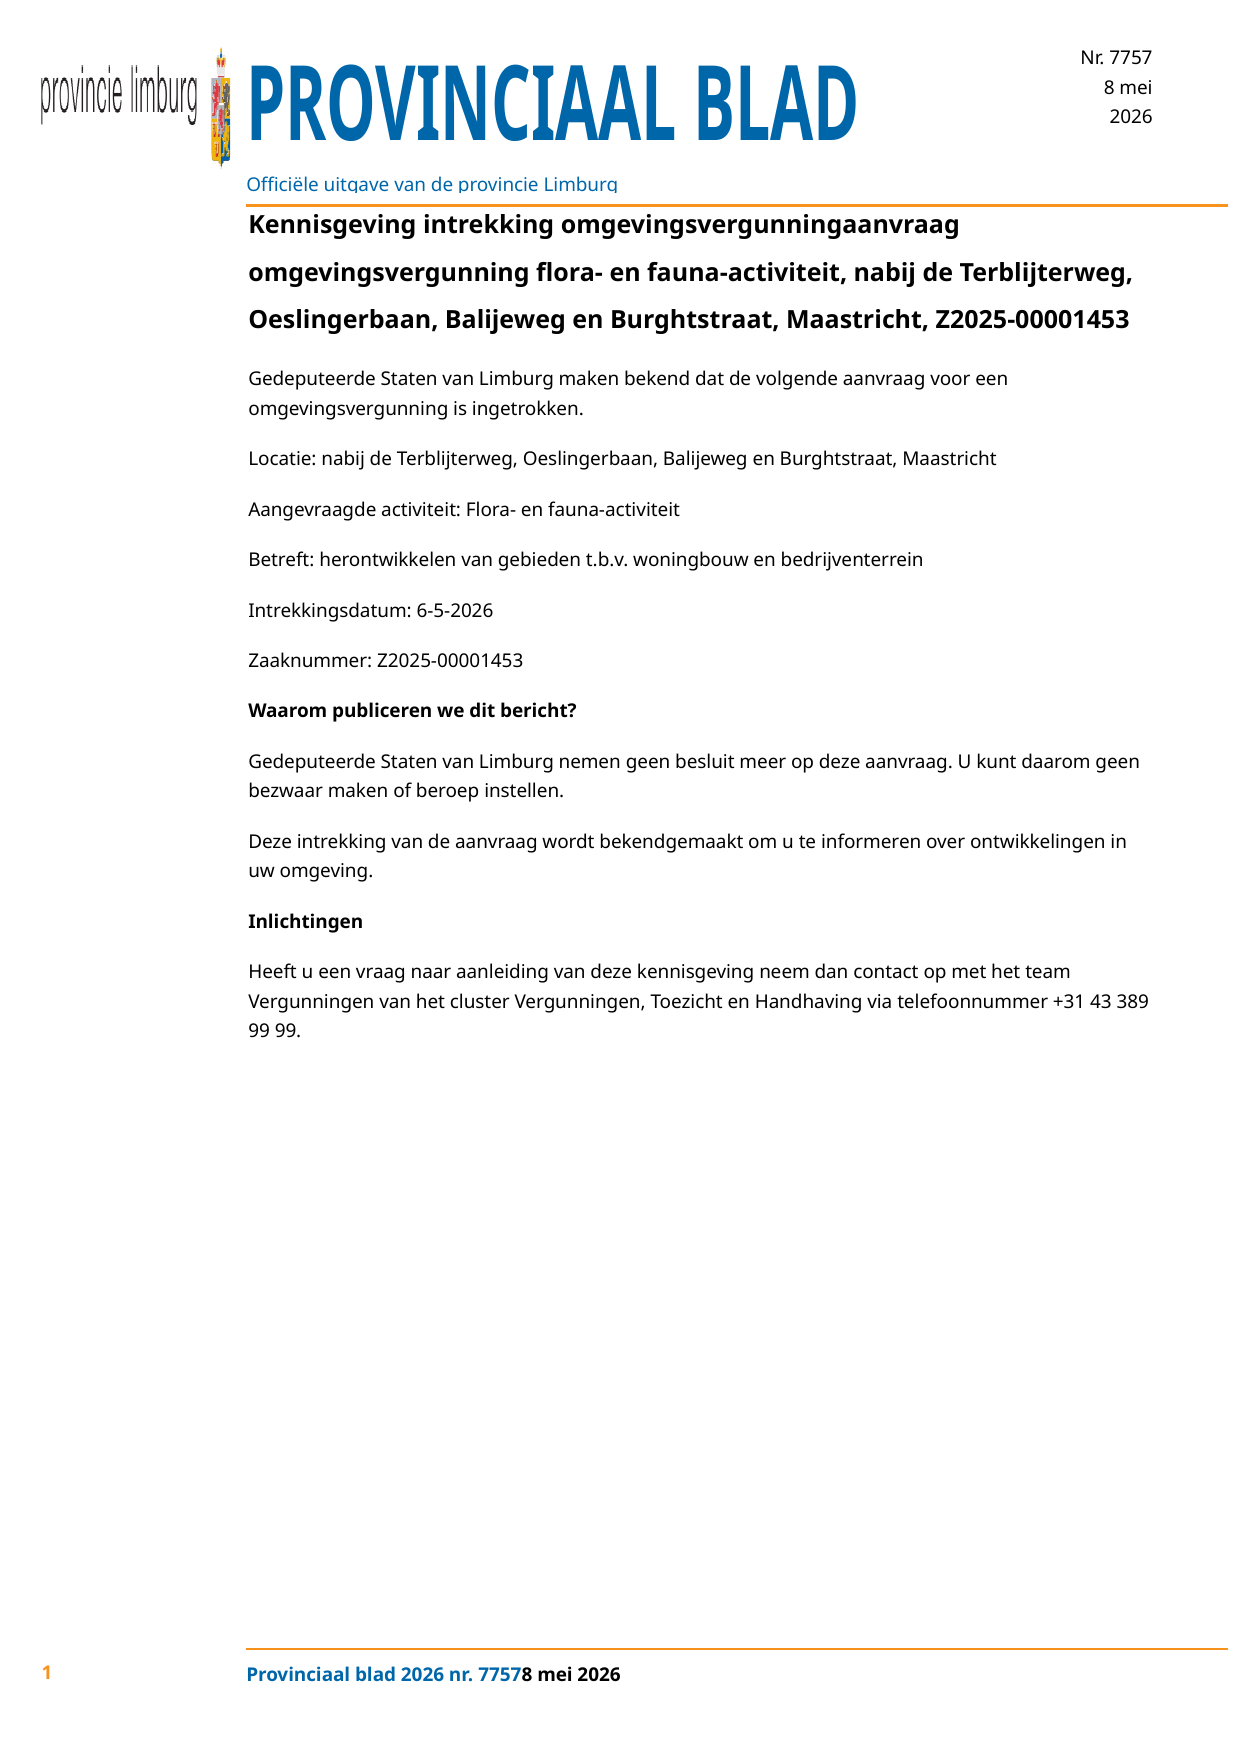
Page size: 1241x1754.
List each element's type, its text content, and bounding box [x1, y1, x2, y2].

text Gedeputeerde Staten van Limburg maken bekend dat de volgende aanvraag voor een omgevingsvergunning is ingetrokken. [248, 366, 1152, 421]
picture [41, 47, 231, 172]
text Aangevraagde activiteit: Flora- en fauna-activiteit [248, 496, 1152, 522]
text Zaaknummer: Z2025-00001453 [248, 647, 1152, 673]
text Waarom publiceren we dit bericht? [248, 698, 1152, 723]
text Betreft: herontwikkelen van gebieden t.b.v. woningbouw en bedrijventerrein [248, 546, 1152, 572]
text Heeft u een vraag naar aanleiding van deze kennisgeving neem dan contact op met het team Vergunningen van het cluster Vergunningen, Toezicht en Handhaving via telefoonnummer +31 43 389 99 99. [248, 958, 1152, 1043]
text Kennisgeving intrekking omgevingsvergunningaanvraag omgevingsvergunning flora- en fauna-activiteit, nabij de Terblijterweg, Oeslingerbaan, Balijeweg en Burghtstraat, Maastricht, Z2025-00001453 [248, 207, 1152, 336]
text Gedeputeerde Staten van Limburg nemen geen besluit meer op deze aanvraag. U kunt daarom geen bezwaar maken of beroep instellen. [248, 748, 1152, 803]
text Inlichtingen [248, 908, 1152, 934]
text Intrekkingsdatum: 6-5-2026 [248, 597, 1152, 622]
text Locatie: nabij de Terblijterweg, Oeslingerbaan, Balijeweg en Burghtstraat, Maastricht [248, 446, 1152, 471]
text Deze intrekking van de aanvraag wordt bekendgemaakt om u te informeren over ontwikkelingen in uw omgeving. [248, 828, 1152, 883]
